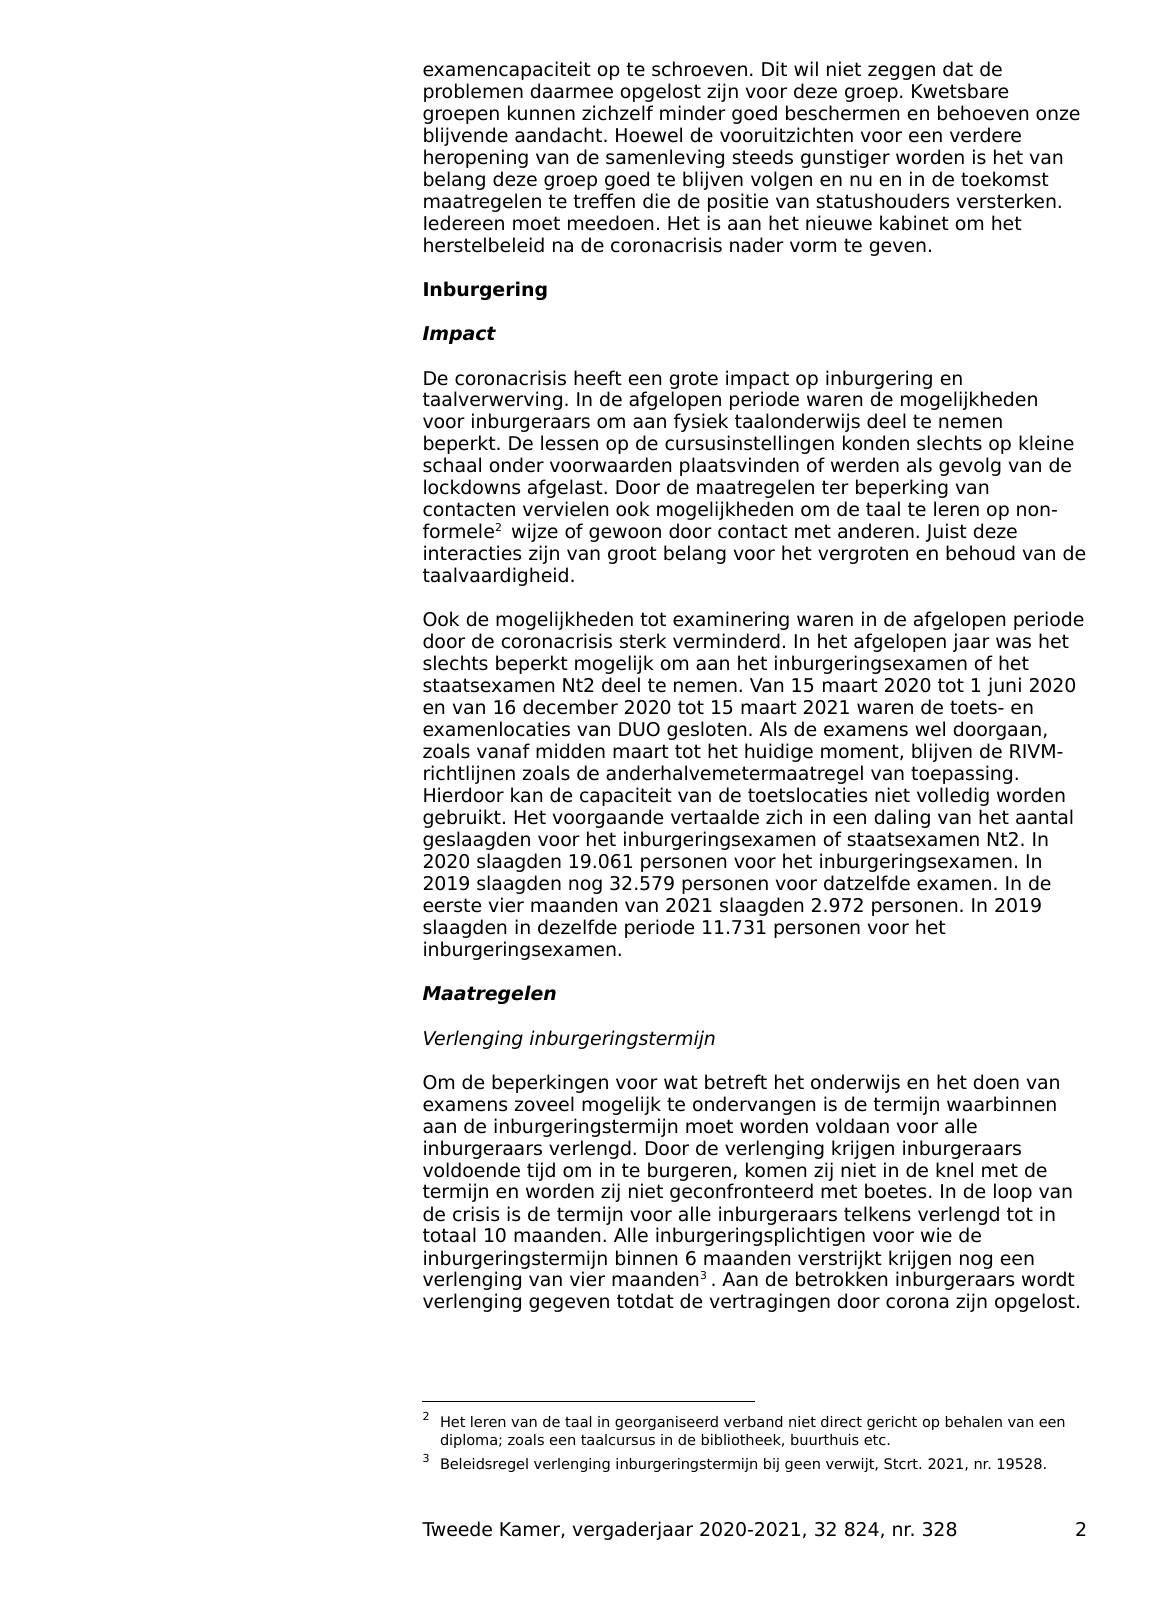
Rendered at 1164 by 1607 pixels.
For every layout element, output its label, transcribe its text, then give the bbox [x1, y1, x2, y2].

text Het leren van de taal in georganiseerd verband niet direct gericht op behalen van een diploma; zoals een taalcursus in de bibliotheek, buurthuis etc. [422, 1410, 1087, 1449]
subtitle Maatregelen [422, 983, 1087, 1005]
text Beleidsregel verlenging inburgeringstermijn bij geen verwijt, Stcrt. 2021, nr. 19528. [422, 1452, 1087, 1474]
subtitle Verlenging inburgeringstermijn [422, 1027, 1087, 1049]
subtitle Impact [422, 323, 1087, 345]
text Om de beperkingen voor wat betreft het onderwijs en het doen van examens zoveel mogelijk te ondervangen is de termijn waarbinnen aan de inburgeringstermijn moet worden voldaan voor alle inburgeraars verlengd. Door de verlenging krijgen inburgeraars voldoende tijd om in te burgeren, komen zij niet in de knel met de termijn en worden zij niet geconfronteerd met boetes. In de loop van de crisis is de termijn voor alle inburgeraars telkens verlengd tot in totaal 10 maanden. Alle inburgeringsplichtigen voor wie de inburgeringstermijn binnen 6 maanden verstrijkt krijgen nog een verlenging van vier maanden. Aan de betrokken inburgeraars wordt verlenging gegeven totdat de vertragingen door corona zijn opgelost. [422, 1072, 1087, 1313]
subtitle Inburgering [422, 279, 1087, 301]
text Ook de mogelijkheden tot examinering waren in de afgelopen periode door de coronacrisis sterk verminderd. In het afgelopen jaar was het slechts beperkt mogelijk om aan het inburgeringsexamen of het staatsexamen Nt2 deel te nemen. Van 15 maart 2020 tot 1 juni 2020 en van 16 december 2020 tot 15 maart 2021 waren de toets- en examenlocaties van DUO gesloten. Als de examens wel doorgaan, zoals vanaf midden maart tot het huidige moment, blijven de RIVM-richtlijnen zoals de anderhalvemetermaatregel van toepassing. Hierdoor kan de capaciteit van de toetslocaties niet volledig worden gebruikt. Het voorgaande vertaalde zich in een daling van het aantal geslaagden voor het inburgeringsexamen of staatsexamen Nt2. In 2020 slaagden 19.061 personen voor het inburgeringsexamen. In 2019 slaagden nog 32.579 personen voor datzelfde examen. In de eerste vier maanden van 2021 slaagden 2.972 personen. In 2019 slaagden in dezelfde periode 11.731 personen voor het inburgeringsexamen. [422, 609, 1087, 961]
text De coronacrisis heeft een grote impact op inburgering en taalverwerving. In de afgelopen periode waren de mogelijkheden voor inburgeraars om aan fysiek taalonderwijs deel te nemen beperkt. De lessen op de cursusinstellingen konden slechts op kleine schaal onder voorwaarden plaatsvinden of werden als gevolg van de lockdowns afgelast. Door de maatregelen ter beperking van contacten vervielen ook mogelijkheden om de taal te leren op non-formele wijze of gewoon door contact met anderen. Juist deze interacties zijn van groot belang voor het vergroten en behoud van de taalvaardigheid. [422, 367, 1087, 587]
text examencapaciteit op te schroeven. Dit wil niet zeggen dat de problemen daarmee opgelost zijn voor deze groep. Kwetsbare groepen kunnen zichzelf minder goed beschermen en behoeven onze blijvende aandacht. Hoewel de vooruitzichten voor een verdere heropening van de samenleving steeds gunstiger worden is het van belang deze groep goed te blijven volgen en nu en in de toekomst maatregelen te treffen die de positie van statushouders versterken. Iedereen moet meedoen. Het is aan het nieuwe kabinet om het herstelbeleid na de coronacrisis nader vorm te geven. [422, 59, 1087, 257]
